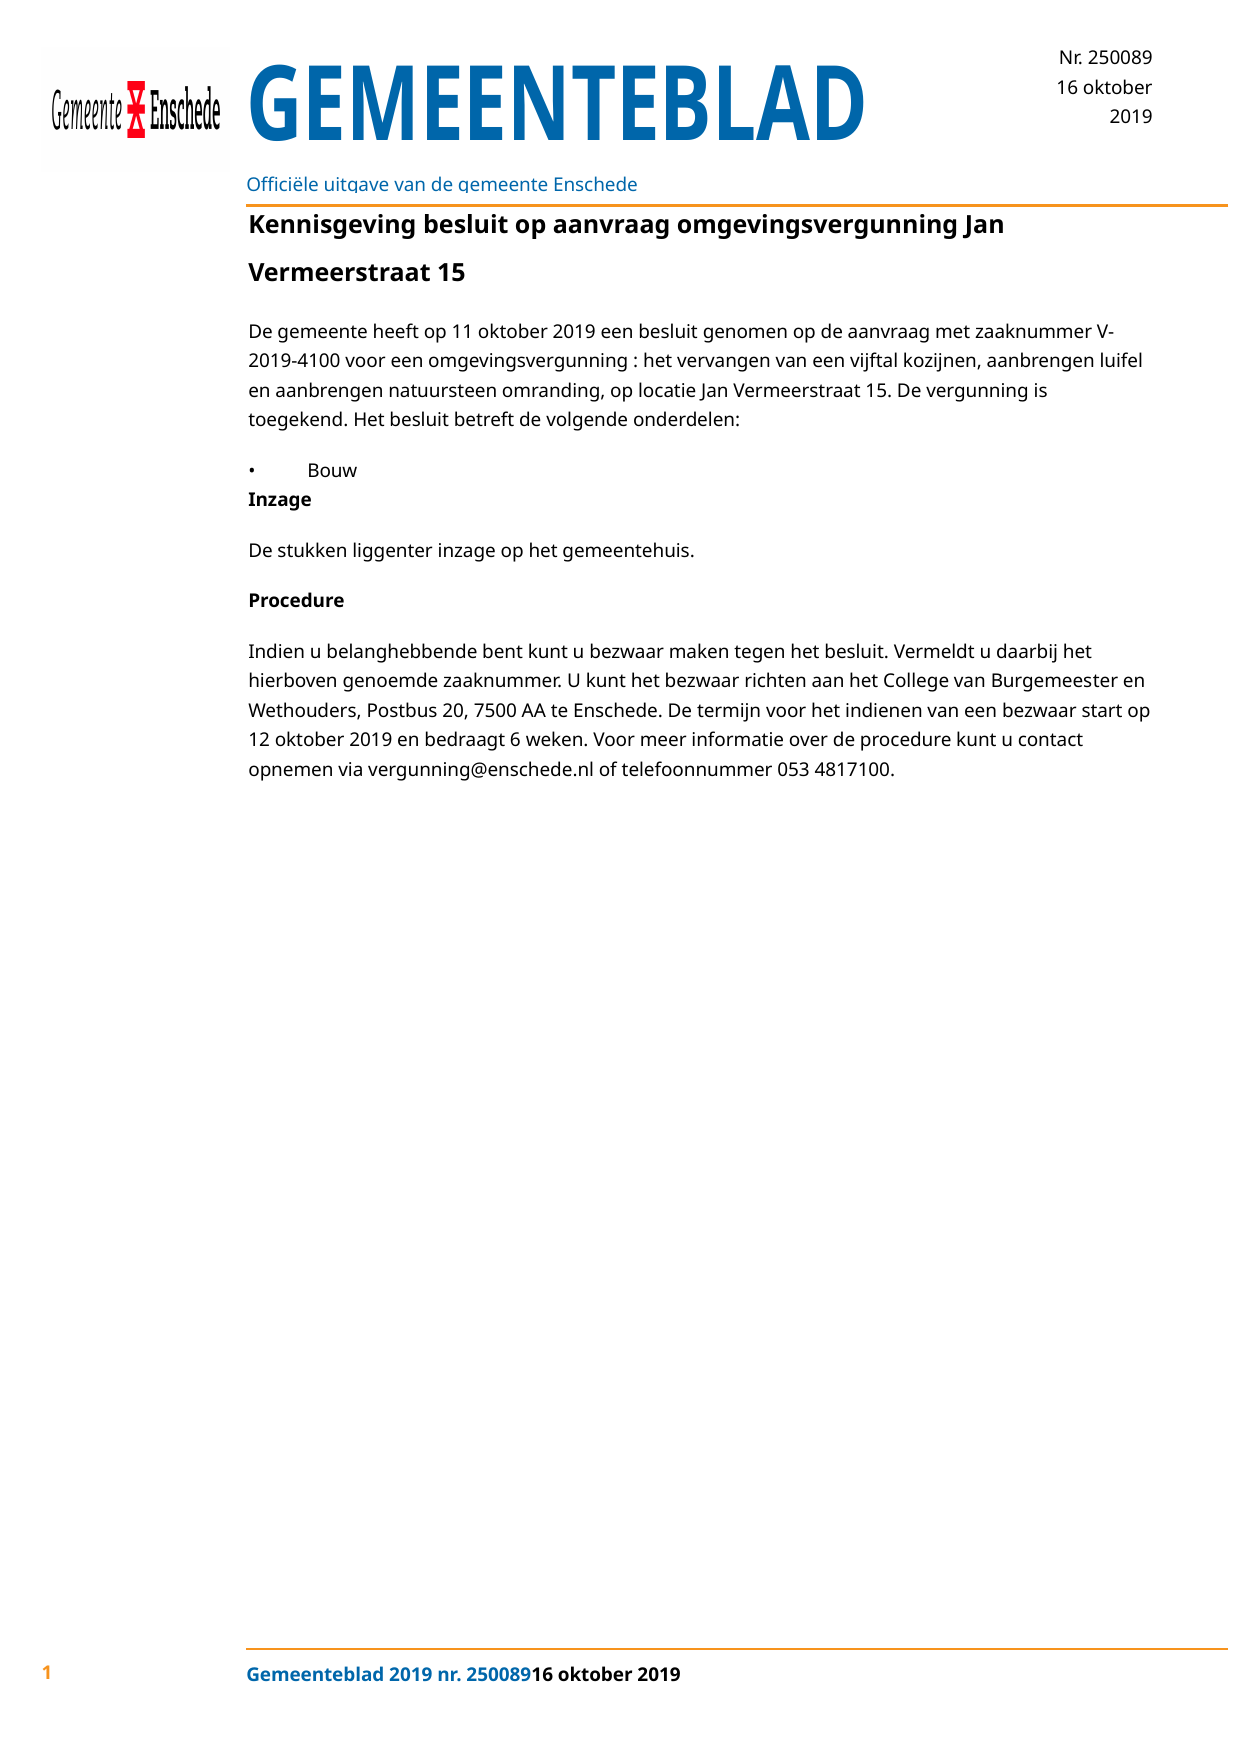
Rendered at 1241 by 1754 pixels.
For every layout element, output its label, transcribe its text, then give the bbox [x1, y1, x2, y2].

text Indien u belanghebbende bent kunt u bezwaar maken tegen het besluit. Vermeldt u daarbij het hierboven genoemde zaaknummer. U kunt het bezwaar richten aan het College van Burgemees­ter en Wethouders, Postbus 20, 7500 AA te Enschede. De termijn voor het indienen van een bezwaar start op 12 oktober 2019 en bedraagt 6 weken. Voor meer informatie over de procedure kunt u contact opnemen via vergunning@enschede.nl of telefoonnummer 053 4817100. [248, 638, 1152, 782]
text Kennisgeving besluit op aanvraag omgevingsvergunning Jan Vermeerstraat 15 [248, 207, 1152, 288]
text De gemeente heeft op 11 oktober 2019 een besluit genomen op de aanvraag met zaaknummer V-2019-4100 voor een omgevingsvergunning : het vervangen van een vijftal kozijnen, aanbrengen luifel en aanbrengen natuursteen omranding, op locatie Jan Vermeerstraat 15. De vergunning is toegekend. Het besluit betreft de volgende onderdelen: [248, 318, 1152, 432]
text Inzage [248, 487, 1152, 512]
picture [41, 47, 231, 172]
list Bouw [248, 457, 1152, 483]
text Procedure [248, 587, 1152, 613]
text De stukken liggenter inzage op het gemeentehuis. [248, 537, 1152, 563]
